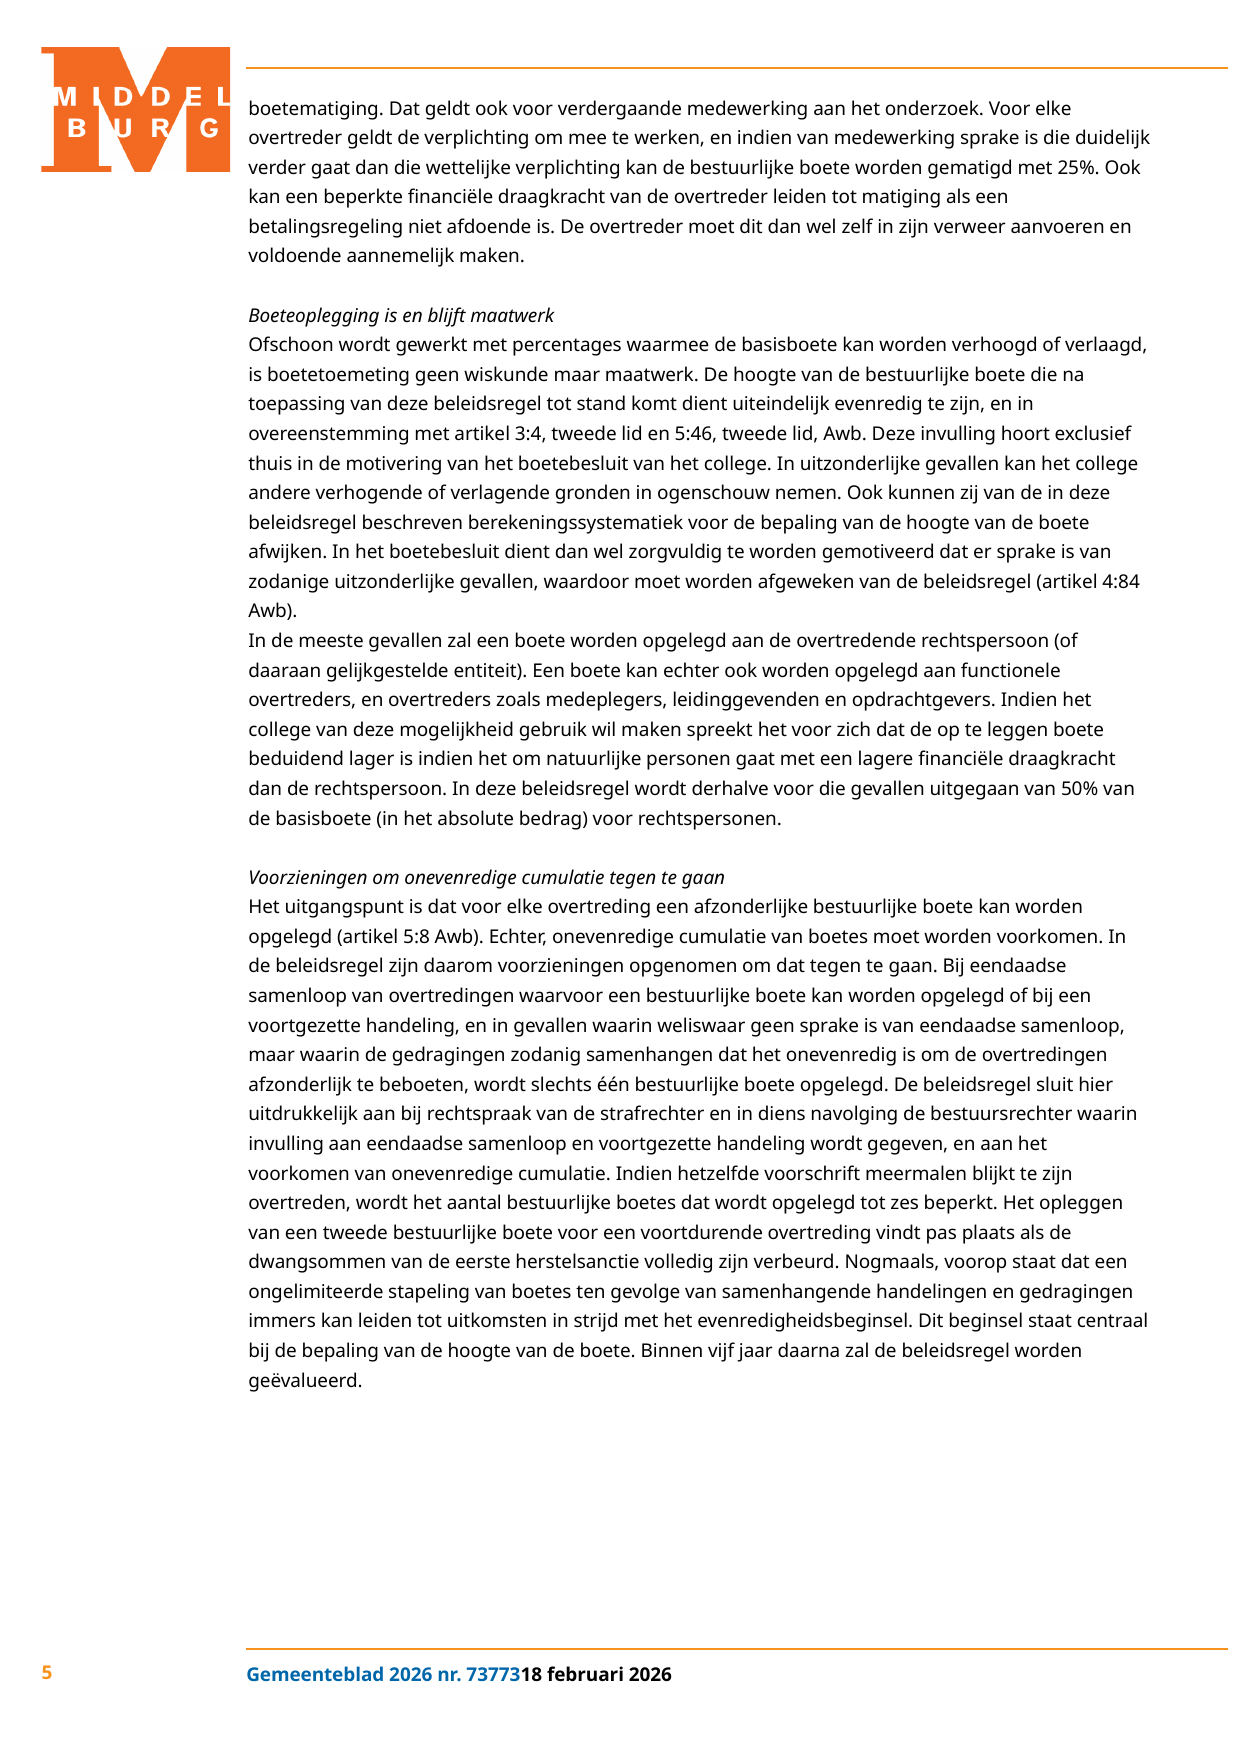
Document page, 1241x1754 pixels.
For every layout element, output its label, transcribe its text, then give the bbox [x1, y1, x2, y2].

text Boeteoplegging is en blijft maatwerk [248, 302, 1152, 328]
text boetematiging. Dat geldt ook voor verdergaande medewerking aan het onderzoek. Voor elke overtreder geldt de verplichting om mee te werken, en indien van medewerking sprake is die duidelijk verder gaat dan die wettelijke verplichting kan de bestuurlijke boete worden gematigd met 25%. Ook kan een beperkte financiële draagkracht van de overtreder leiden tot matiging als een betalingsregeling niet afdoende is. De overtreder moet dit dan wel zelf in zijn verweer aanvoeren en voldoende aannemelijk maken. [248, 95, 1152, 268]
picture [41, 47, 231, 172]
text Ofschoon wordt gewerkt met percentages waarmee de basisboete kan worden verhoogd of verlaagd, is boetetoemeting geen wiskunde maar maatwerk. De hoogte van de bestuurlijke boete die na toepassing van deze beleidsregel tot stand komt dient uiteindelijk evenredig te zijn, en in overeenstemming met artikel 3:4, tweede lid en 5:46, tweede lid, Awb. Deze invulling hoort exclusief thuis in de motivering van het boetebesluit van het college. In uitzonderlijke gevallen kan het college andere verhogende of verlagende gronden in ogenschouw nemen. Ook kunnen zij van de in deze beleidsregel beschreven berekeningssystematiek voor de bepaling van de hoogte van de boete afwijken. In het boetebesluit dient dan wel zorgvuldig te worden gemotiveerd dat er sprake is van zodanige uitzonderlijke gevallen, waardoor moet worden afgeweken van de beleidsregel (artikel 4:84 Awb). [248, 331, 1152, 623]
text Voorzieningen om onevenredige cumulatie tegen te gaan [248, 864, 1152, 890]
text Het uitgangspunt is dat voor elke overtreding een afzonderlijke bestuurlijke boete kan worden opgelegd (artikel 5:8 Awb). Echter, onevenredige cumulatie van boetes moet worden voorkomen. In de beleidsregel zijn daarom voorzieningen opgenomen om dat tegen te gaan. Bij eendaadse samenloop van overtredingen waarvoor een bestuurlijke boete kan worden opgelegd of bij een voortgezette handeling, en in gevallen waarin weliswaar geen sprake is van eendaadse samenloop, maar waarin de gedragingen zodanig samenhangen dat het onevenredig is om de overtredingen afzonderlijk te beboeten, wordt slechts één bestuurlijke boete opgelegd. De beleidsregel sluit hier uitdrukkelijk aan bij rechtspraak van de strafrechter en in diens navolging de bestuursrechter waarin invulling aan eendaadse samenloop en voortgezette handeling wordt gegeven, en aan het voorkomen van onevenredige cumulatie. Indien hetzelfde voorschrift meermalen blijkt te zijn overtreden, wordt het aantal bestuurlijke boetes dat wordt opgelegd tot zes beperkt. Het opleggen van een tweede bestuurlijke boete voor een voortdurende overtreding vindt pas plaats als de dwangsommen van de eerste herstelsanctie volledig zijn verbeurd. Nogmaals, voorop staat dat een ongelimiteerde stapeling van boetes ten gevolge van samenhangende handelingen en gedragingen immers kan leiden tot uitkomsten in strijd met het evenredigheidsbeginsel. Dit beginsel staat centraal bij de bepaling van de hoogte van de boete. Binnen vijf jaar daarna zal de beleidsregel worden geëvalueerd. [248, 893, 1152, 1393]
text In de meeste gevallen zal een boete worden opgelegd aan de overtredende rechtspersoon (of daaraan gelijkgestelde entiteit). Een boete kan echter ook worden opgelegd aan functionele overtreders, en overtreders zoals medeplegers, leidinggevenden en opdrachtgevers. Indien het college van deze mogelijkheid gebruik wil maken spreekt het voor zich dat de op te leggen boete beduidend lager is indien het om natuurlijke personen gaat met een lagere financiële draagkracht dan de rechtspersoon. In deze beleidsregel wordt derhalve voor die gevallen uitgegaan van 50% van de basisboete (in het absolute bedrag) voor rechtspersonen. [248, 627, 1152, 831]
